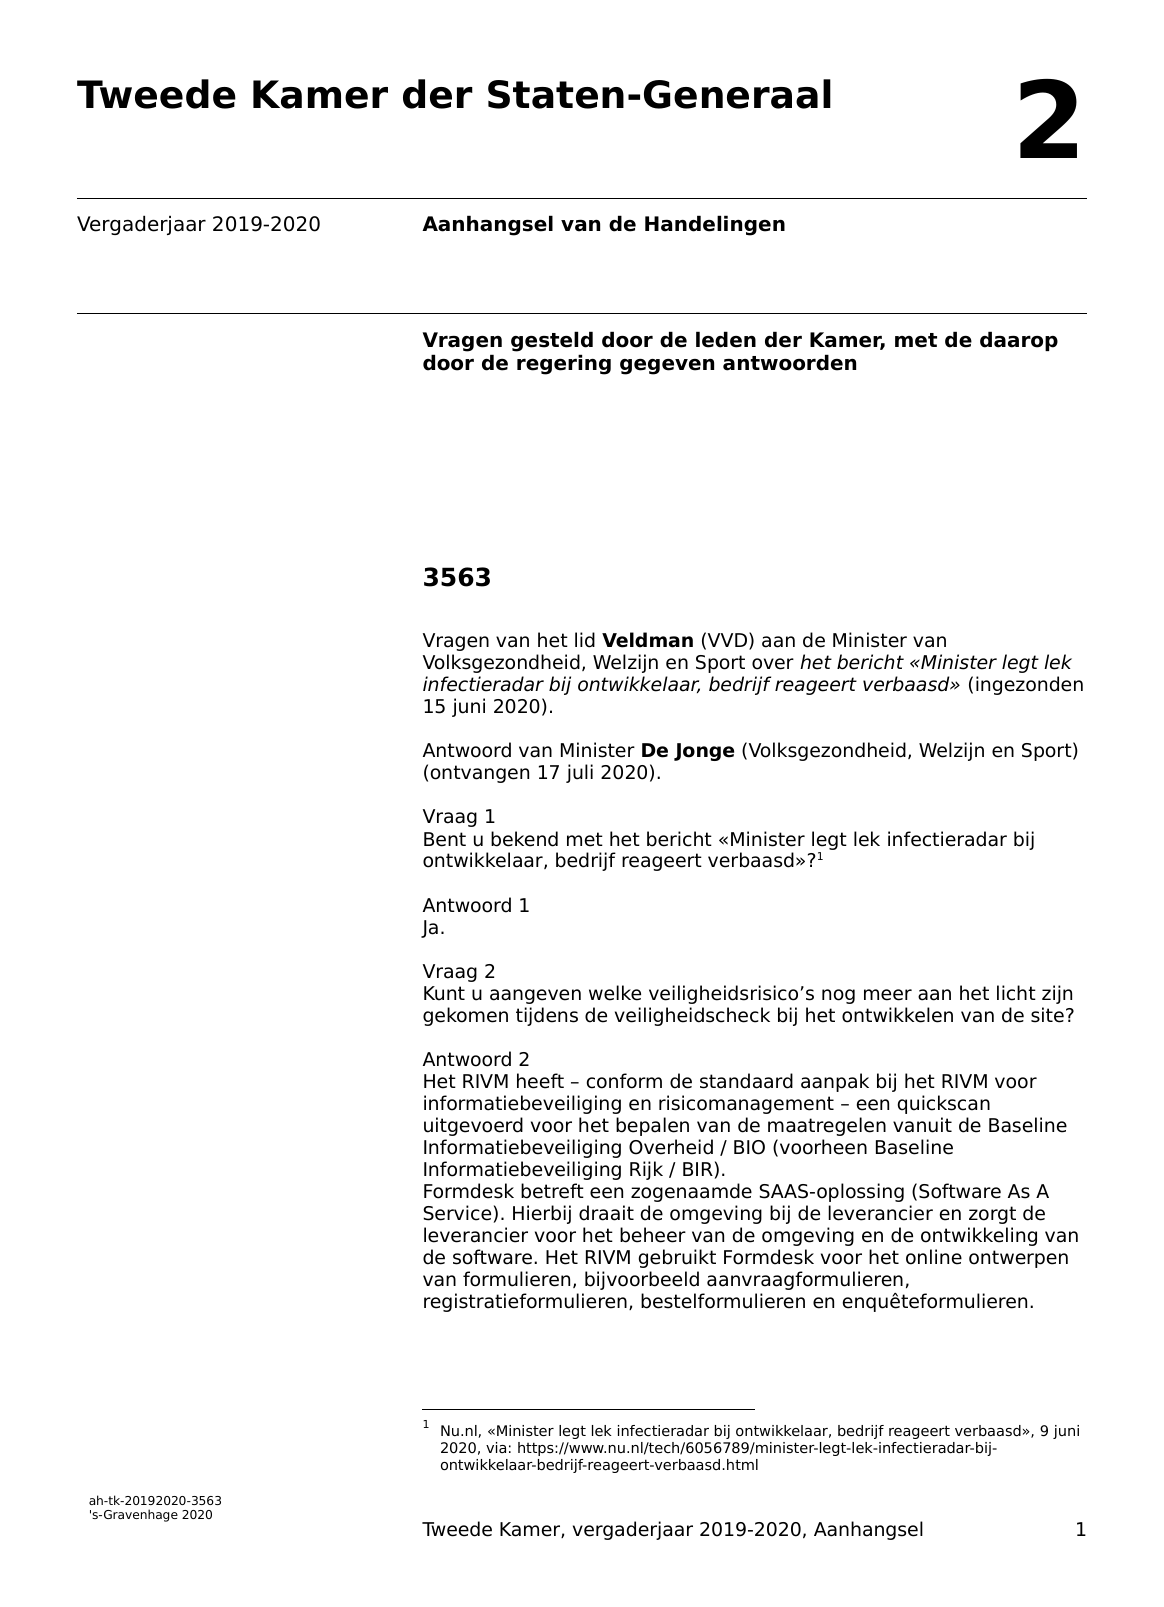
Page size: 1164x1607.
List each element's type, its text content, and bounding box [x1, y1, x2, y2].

text Het RIVM heeft – conform de standaard aanpak bij het RIVM voor informatiebeveiliging en risicomanagement – een quickscan uitgevoerd voor het bepalen van de maatregelen vanuit de Baseline Informatiebeveiliging Overheid / BIO (voorheen Baseline Informatiebeveiliging Rijk / BIR). [422, 1071, 1087, 1181]
table_cell Aanhangsel van de Handelingen [422, 199, 1087, 313]
text Ja. [422, 917, 1087, 938]
text Antwoord van Minister De Jonge (Volksgezondheid, Welzijn en Sport) (ontvangen 17 juli 2020). [422, 740, 1087, 784]
text Vragen van het lid Veldman (VVD) aan de Minister van Volksgezondheid, Welzijn en Sport over het bericht «Minister legt lek infectieradar bij ontwikkelaar, bedrijf reageert verbaasd» (ingezonden 15 juni 2020). [422, 630, 1087, 718]
text 's-Gravenhage 2020 [88, 1508, 323, 1522]
table_cell [77, 314, 422, 375]
table_cell Vragen gesteld door de leden der Kamer, met de daarop door de regering gegeven antwoorden [422, 314, 1087, 375]
text Kunt u aangeven welke veiligheidsrisico’s nog meer aan het licht zijn gekomen tijdens de veiligheidscheck bij het ontwikkelen van de site? [422, 983, 1087, 1027]
text Bent u bekend met het bericht «Minister legt lek infectieradar bij ontwikkelaar, bedrijf reageert verbaasd»? [422, 828, 1087, 872]
table_header 2 [886, 59, 1087, 198]
text 3563 [422, 563, 1087, 592]
table_header Tweede Kamer der Staten-Generaal [77, 59, 886, 198]
text Antwoord 1 [422, 894, 1087, 917]
text Formdesk betreft een zogenaamde SAAS-oplossing (Software As A Service). Hierbij draait de omgeving bij de leverancier en zorgt de leverancier voor het beheer van de omgeving en de ontwikkeling van de software. Het RIVM gebruikt Formdesk voor het online ontwerpen van formulieren, bijvoorbeeld aanvraagformulieren, registratieformulieren, bestelformulieren en enquêteformulieren. [422, 1181, 1087, 1313]
text Vraag 1 [422, 806, 1087, 828]
text Nu.nl, «Minister legt lek infectieradar bij ontwikkelaar, bedrijf reageert verbaasd», 9 juni 2020, via: https://www.nu.nl/tech/6056789/minister-legt-lek-infectieradar-bij-ontwikkelaar-bedrijf-reageert-verbaasd.html [422, 1418, 1087, 1474]
text Vraag 2 [422, 961, 1087, 983]
table_cell Vergaderjaar 2019-2020 [77, 199, 422, 313]
text ah-tk-20192020-3563 [88, 1494, 323, 1508]
text Antwoord 2 [422, 1049, 1087, 1071]
